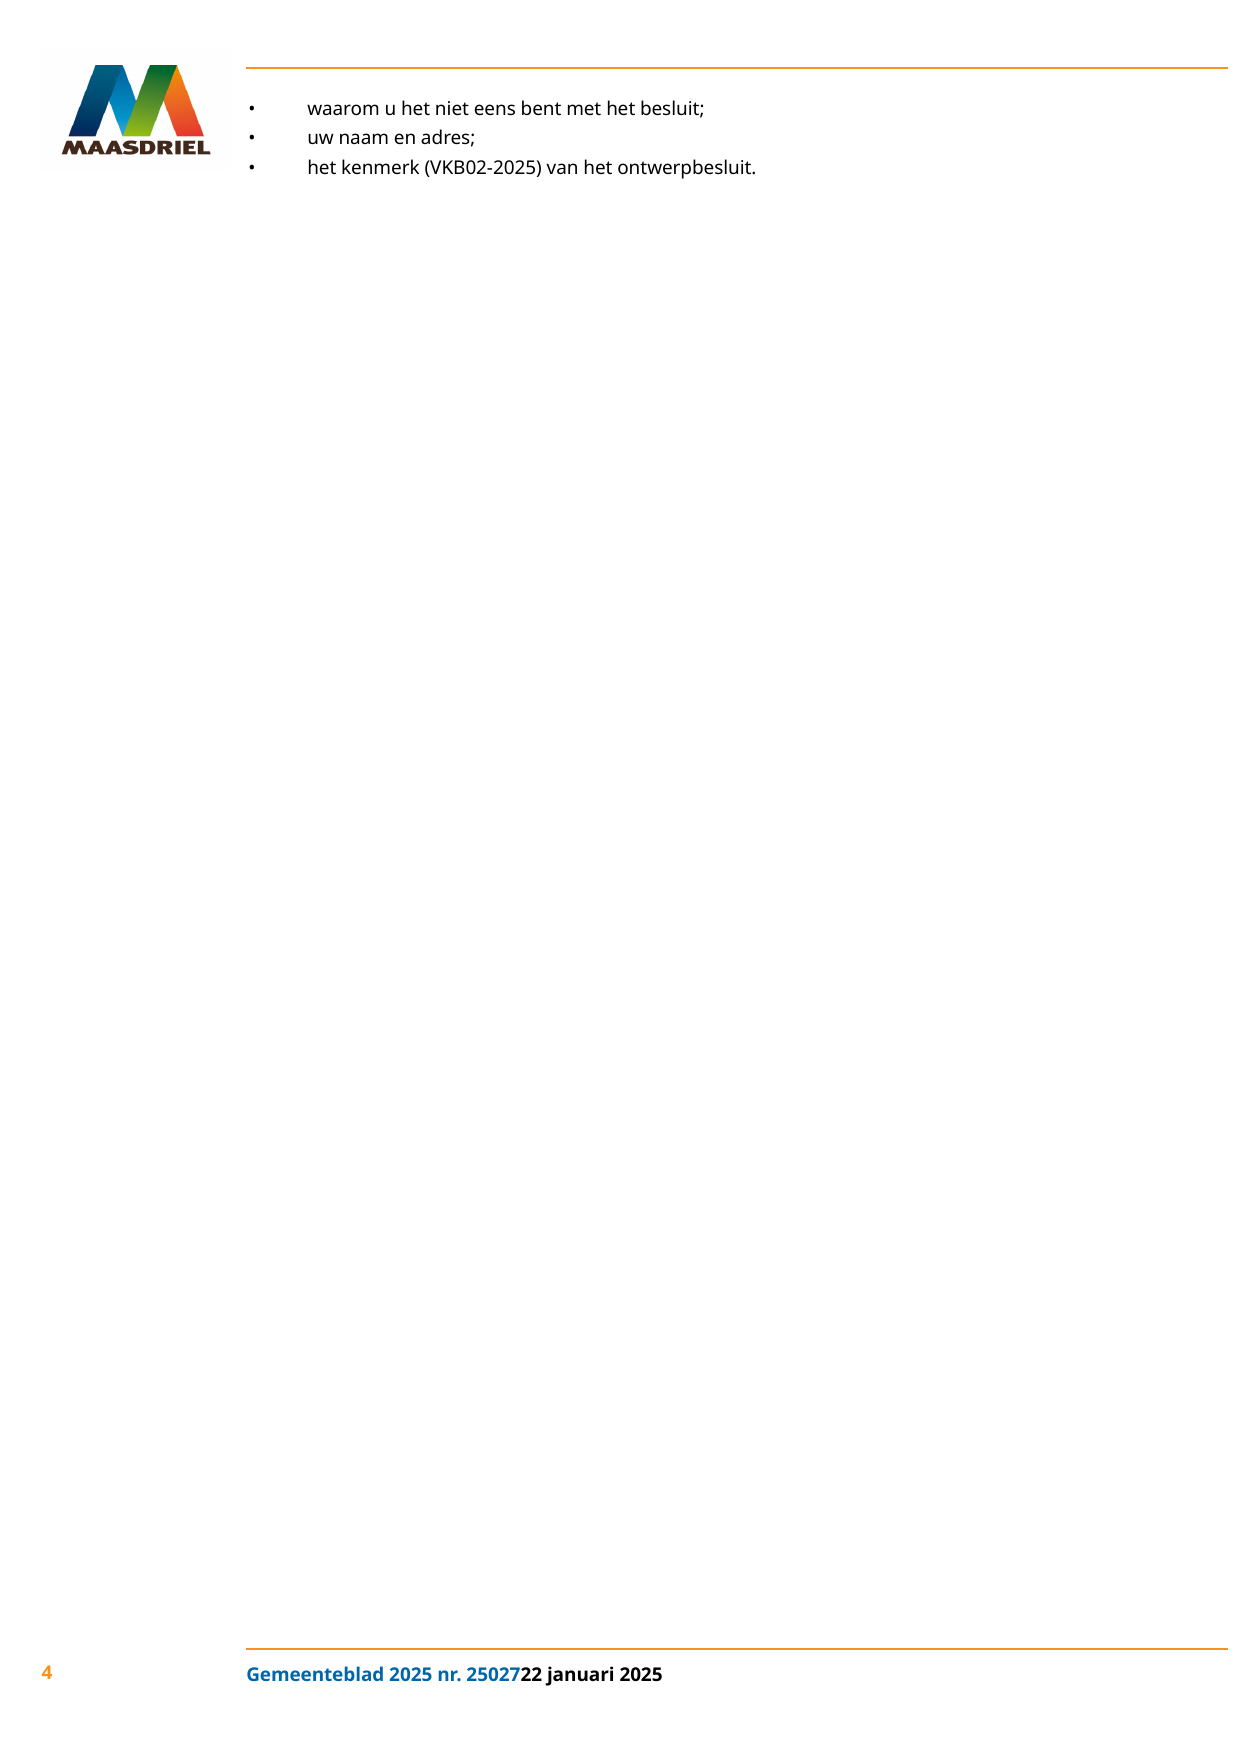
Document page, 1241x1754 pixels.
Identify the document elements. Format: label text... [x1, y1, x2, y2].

picture [41, 47, 231, 172]
list het kenmerk (VKB02-2025) van het ontwerpbesluit. [248, 154, 1152, 180]
list uw naam en adres; [248, 124, 1152, 150]
list waarom u het niet eens bent met het besluit; [248, 95, 1152, 121]
